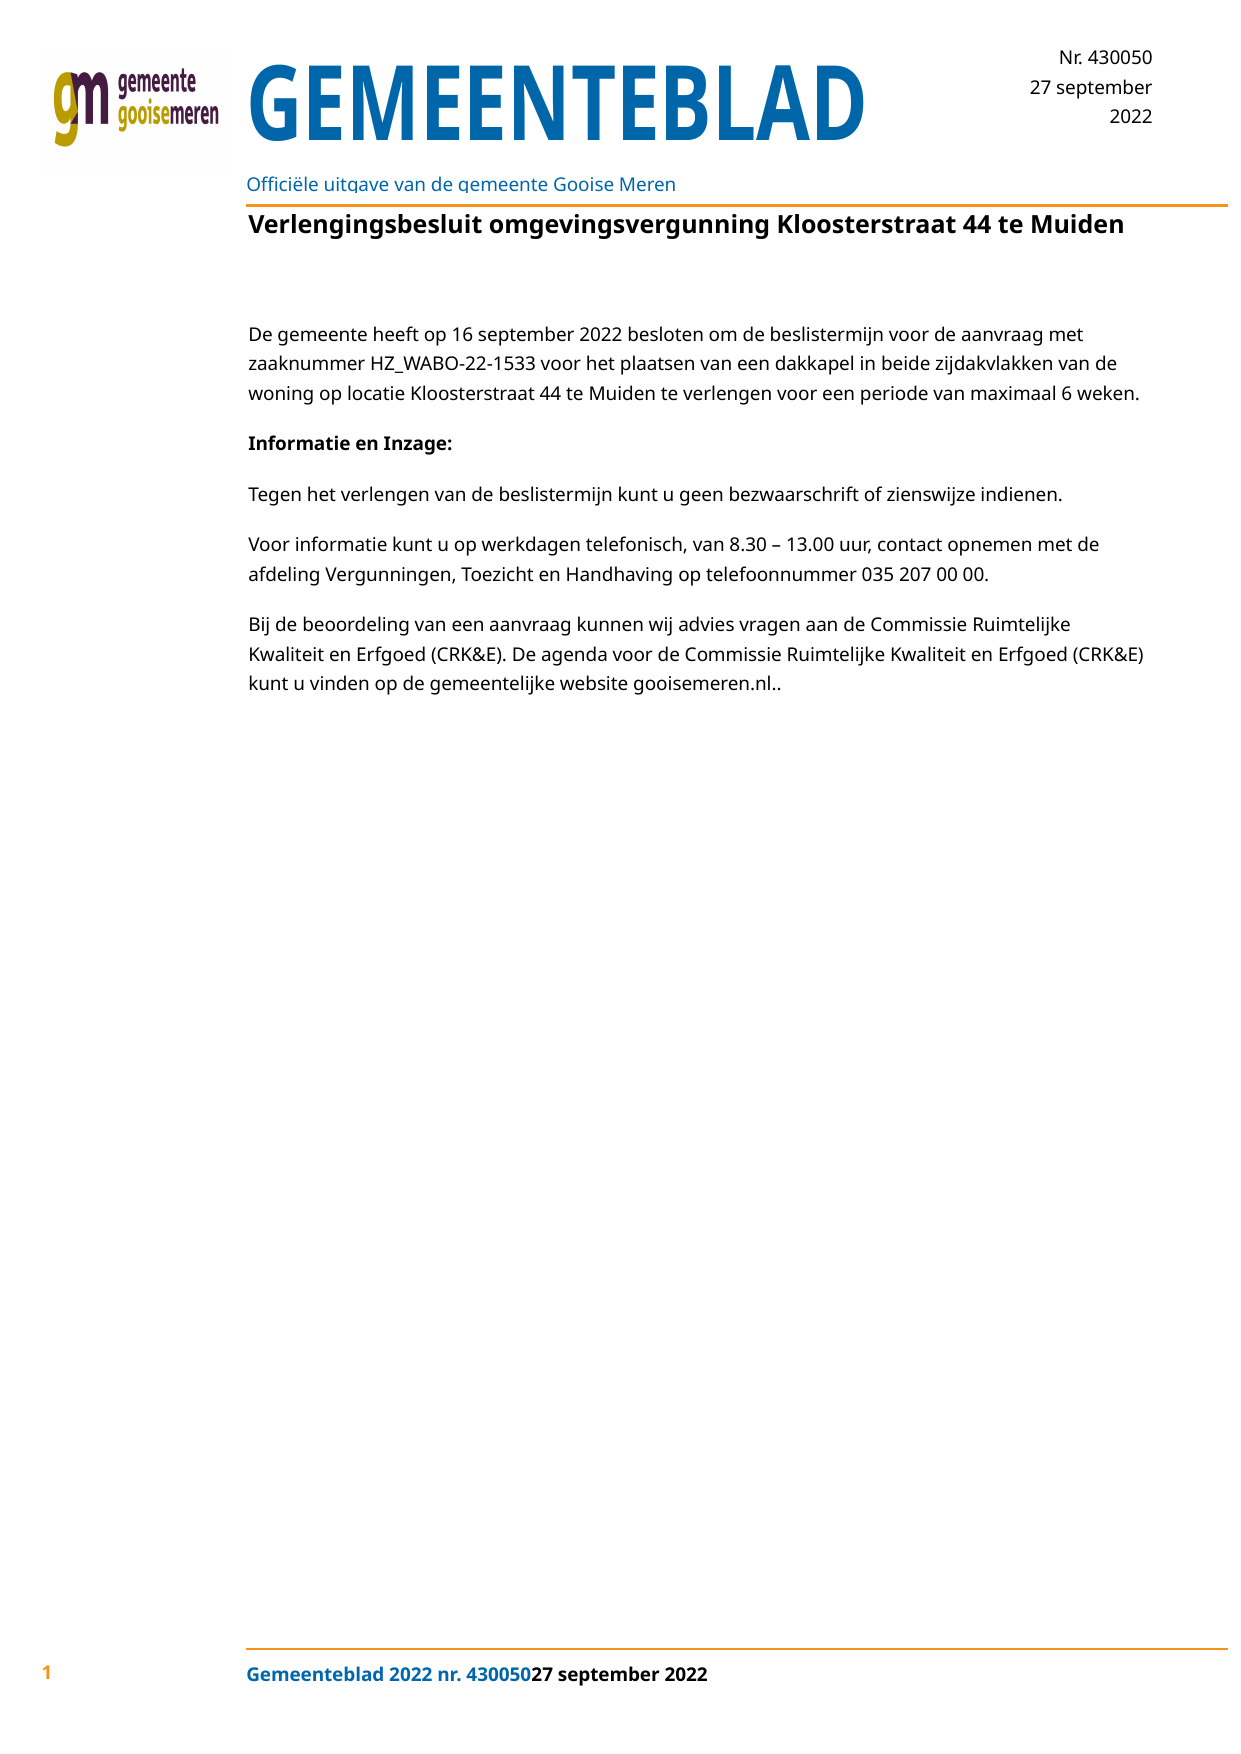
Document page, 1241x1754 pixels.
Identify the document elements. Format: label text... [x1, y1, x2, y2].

text Bij de beoordeling van een aanvraag kunnen wij advies vragen aan de Commissie Ruimtelijke Kwaliteit en Erfgoed (CRK&E). De agenda voor de Commissie Ruimtelijke Kwaliteit en Erfgoed (CRK&E) kunt u vinden op de gemeentelijke website gooisemeren.nl.. [248, 611, 1152, 696]
text De gemeente heeft op 16 september 2022 besloten om de beslistermijn voor de aanvraag met zaaknummer HZ_WABO-22-1533 voor het plaatsen van een dakkapel in beide zijdakvlakken van de woning op locatie Kloosterstraat 44 te Muiden te verlengen voor een periode van maximaal 6 weken. [248, 321, 1152, 406]
text Tegen het verlengen van de beslistermijn kunt u geen bezwaarschrift of zienswijze indienen. [248, 481, 1152, 506]
text Verlengingsbesluit omgevingsvergunning Kloosterstraat 44 te Muiden [248, 207, 1152, 241]
text Informatie en Inzage: [248, 430, 1152, 456]
text Voor informatie kunt u op werkdagen telefonisch, van 8.30 – 13.00 uur, contact opnemen met de afdeling Vergunningen, Toezicht en Handhaving op telefoonnummer 035 207 00 00. [248, 531, 1152, 586]
picture [41, 47, 231, 172]
